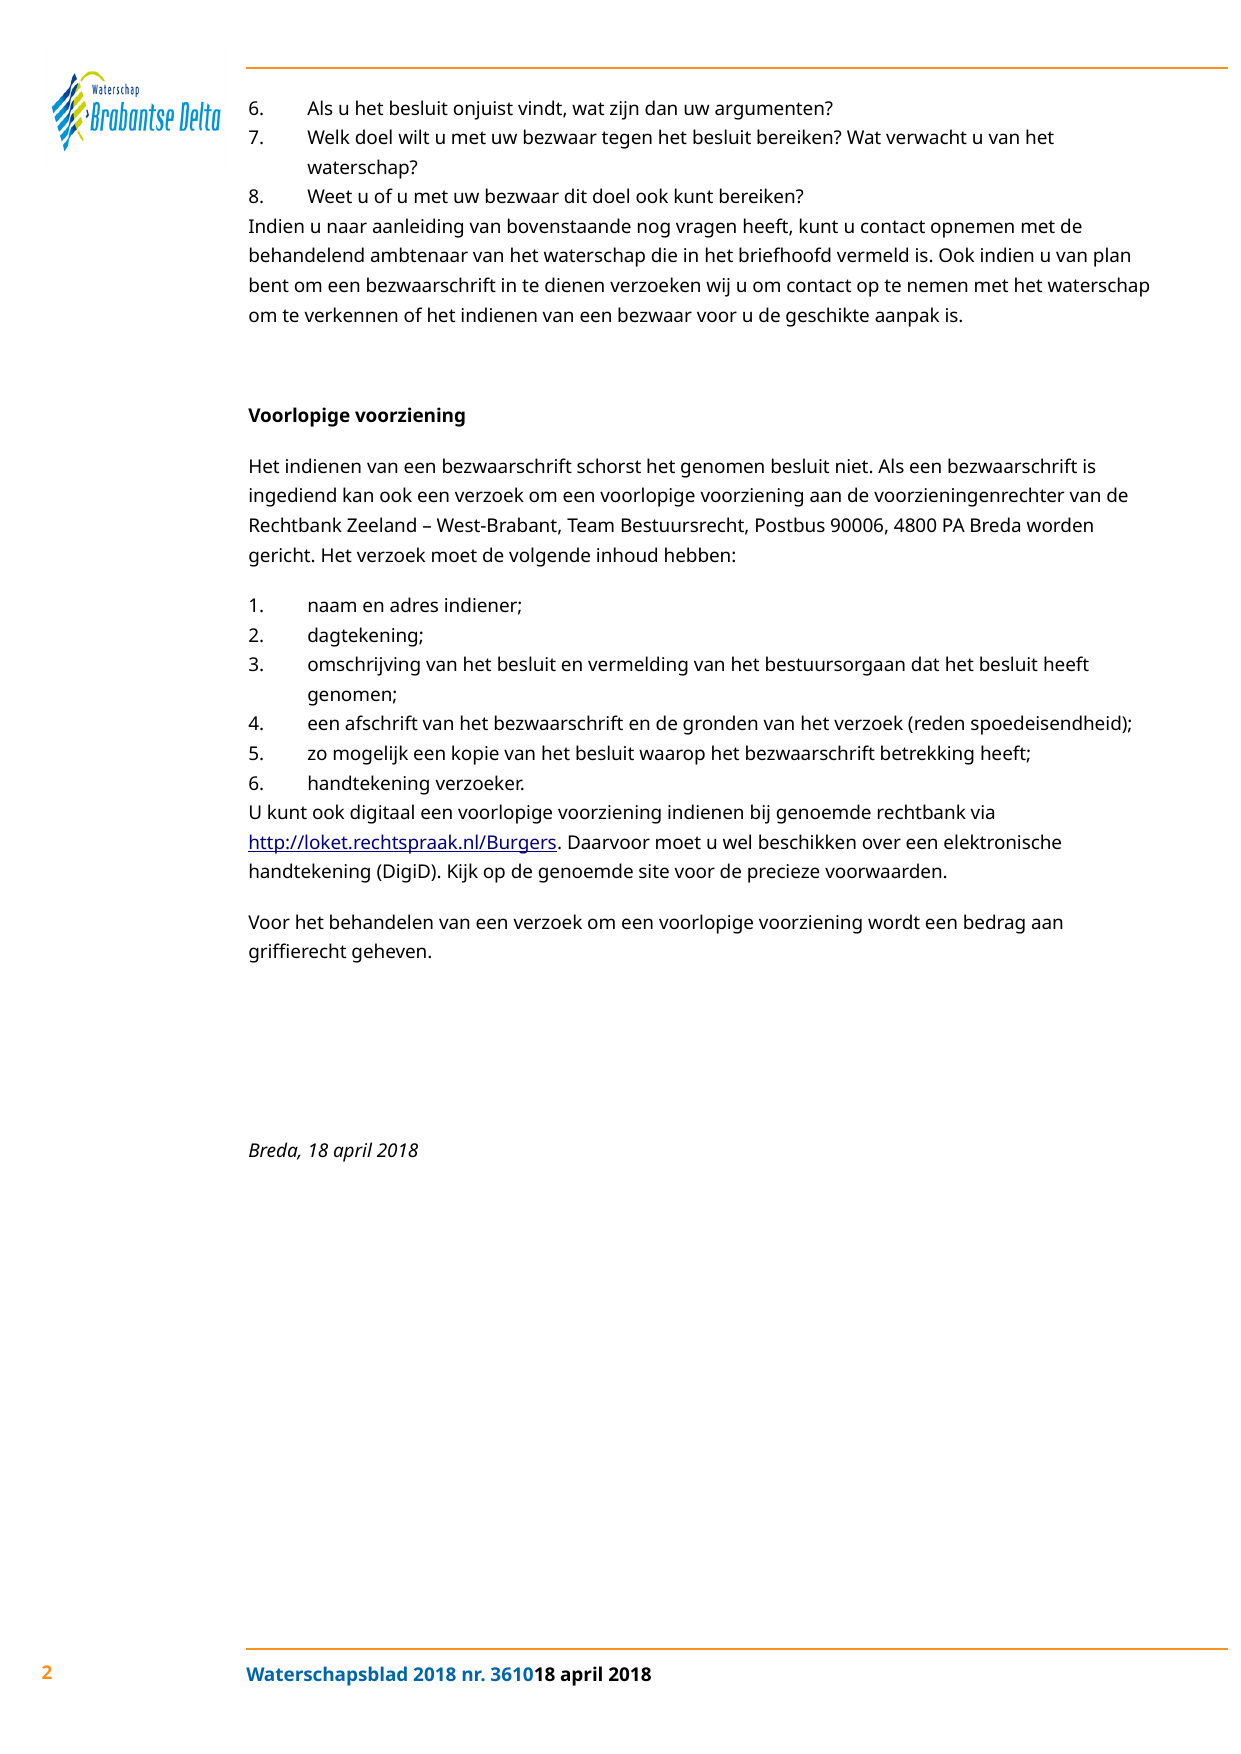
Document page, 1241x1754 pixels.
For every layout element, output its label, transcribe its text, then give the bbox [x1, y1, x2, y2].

text Voor het behandelen van een verzoek om een voorlopige voorziening wordt een bedrag aan griffierecht geheven. [248, 909, 1152, 964]
text U kunt ook digitaal een voorlopige voorziening indienen bij genoemde rechtbank via http://loket.rechtspraak.nl/Burgers. Daarvoor moet u wel beschikken over een elektronische handtekening (DigiD). Kijk op de genoemde site voor de precieze voorwaarden. [248, 799, 1152, 884]
picture [41, 47, 231, 172]
list Weet u of u met uw bezwaar dit doel ook kunt bereiken? [248, 183, 1152, 209]
text Voorlopige voorziening [248, 403, 1152, 428]
text Het indienen van een bezwaarschrift schorst het genomen besluit niet. Als een bezwaarschrift is ingediend kan ook een verzoek om een voorlopige voorziening aan de voorzieningenrechter van de Rechtbank Zeeland – West-Brabant, Team Bestuursrecht, Postbus 90006, 4800 PA Breda worden gericht. Het verzoek moet de volgende inhoud hebben: [248, 453, 1152, 568]
text Indien u naar aanleiding van bovenstaande nog vragen heeft, kunt u contact opnemen met de behandelend ambtenaar van het waterschap die in het briefhoofd vermeld is. Ook indien u van plan bent om een bezwaarschrift in te dienen verzoeken wij u om contact op te nemen met het waterschap om te verkennen of het indienen van een bezwaar voor u de geschikte aanpak is. [248, 213, 1152, 328]
list naam en adres indiener; [248, 592, 1152, 618]
list Als u het besluit onjuist vindt, wat zijn dan uw argumenten? [248, 95, 1152, 121]
list handtekening verzoeker. [248, 770, 1152, 796]
list Welk doel wilt u met uw bezwaar tegen het besluit bereiken? Wat verwacht u van het waterschap? [248, 124, 1152, 180]
list omschrijving van het besluit en vermelding van het bestuursorgaan dat het besluit heeft genomen; [248, 651, 1152, 707]
list zo mogelijk een kopie van het besluit waarop het bezwaarschrift betrekking heeft; [248, 740, 1152, 766]
list dagtekening; [248, 622, 1152, 648]
text Breda, 18 april 2018 [248, 1138, 1152, 1163]
list een afschrift van het bezwaarschrift en de gronden van het verzoek (reden spoedeisendheid); [248, 711, 1152, 736]
